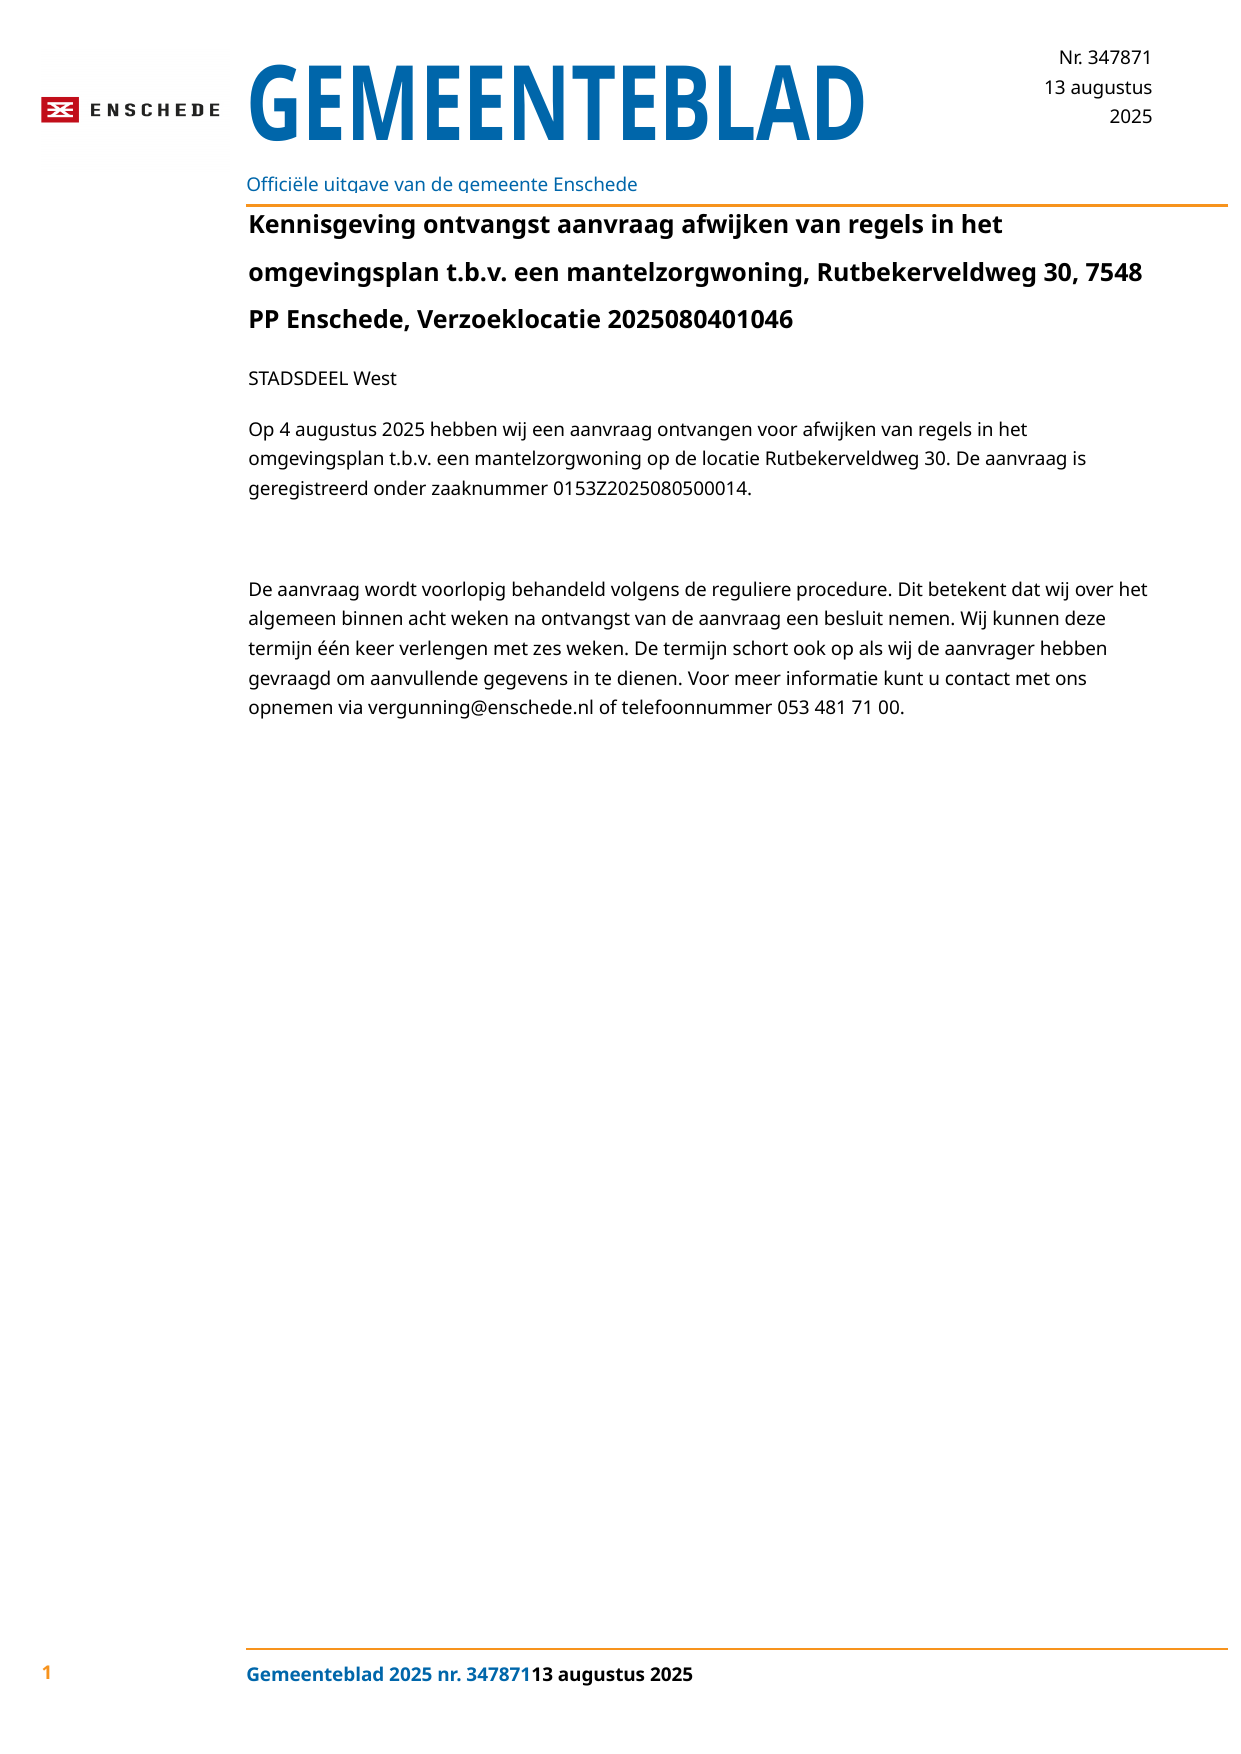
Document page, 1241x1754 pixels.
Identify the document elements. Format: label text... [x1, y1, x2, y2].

text De aanvraag wordt voorlopig behandeld volgens de reguliere procedure. Dit betekent dat wij over het algemeen binnen acht weken na ontvangst van de aanvraag een besluit nemen. Wij kunnen deze termijn één keer verlengen met zes weken. De termijn schort ook op als wij de aanvrager hebben gevraagd om aanvullende gegevens in te dienen. Voor meer informatie kunt u contact met ons opnemen via vergunning@enschede.nl of telefoonnummer 053 481 71 00. [248, 576, 1152, 720]
text Op 4 augustus 2025 hebben wij een aanvraag ontvangen voor afwijken van regels in het omgevingsplan t.b.v. een mantelzorgwoning op de locatie Rutbekerveldweg 30. De aanvraag is geregistreerd onder zaaknummer 0153Z2025080500014. [248, 416, 1152, 501]
picture [41, 47, 231, 172]
text Kennisgeving ontvangst aanvraag afwijken van regels in het omgevingsplan t.b.v. een mantelzorgwoning, Rutbekerveldweg 30, 7548 PP Enschede, Verzoeklocatie 2025080401046 [248, 207, 1152, 336]
text STADSDEEL West [248, 366, 1152, 391]
